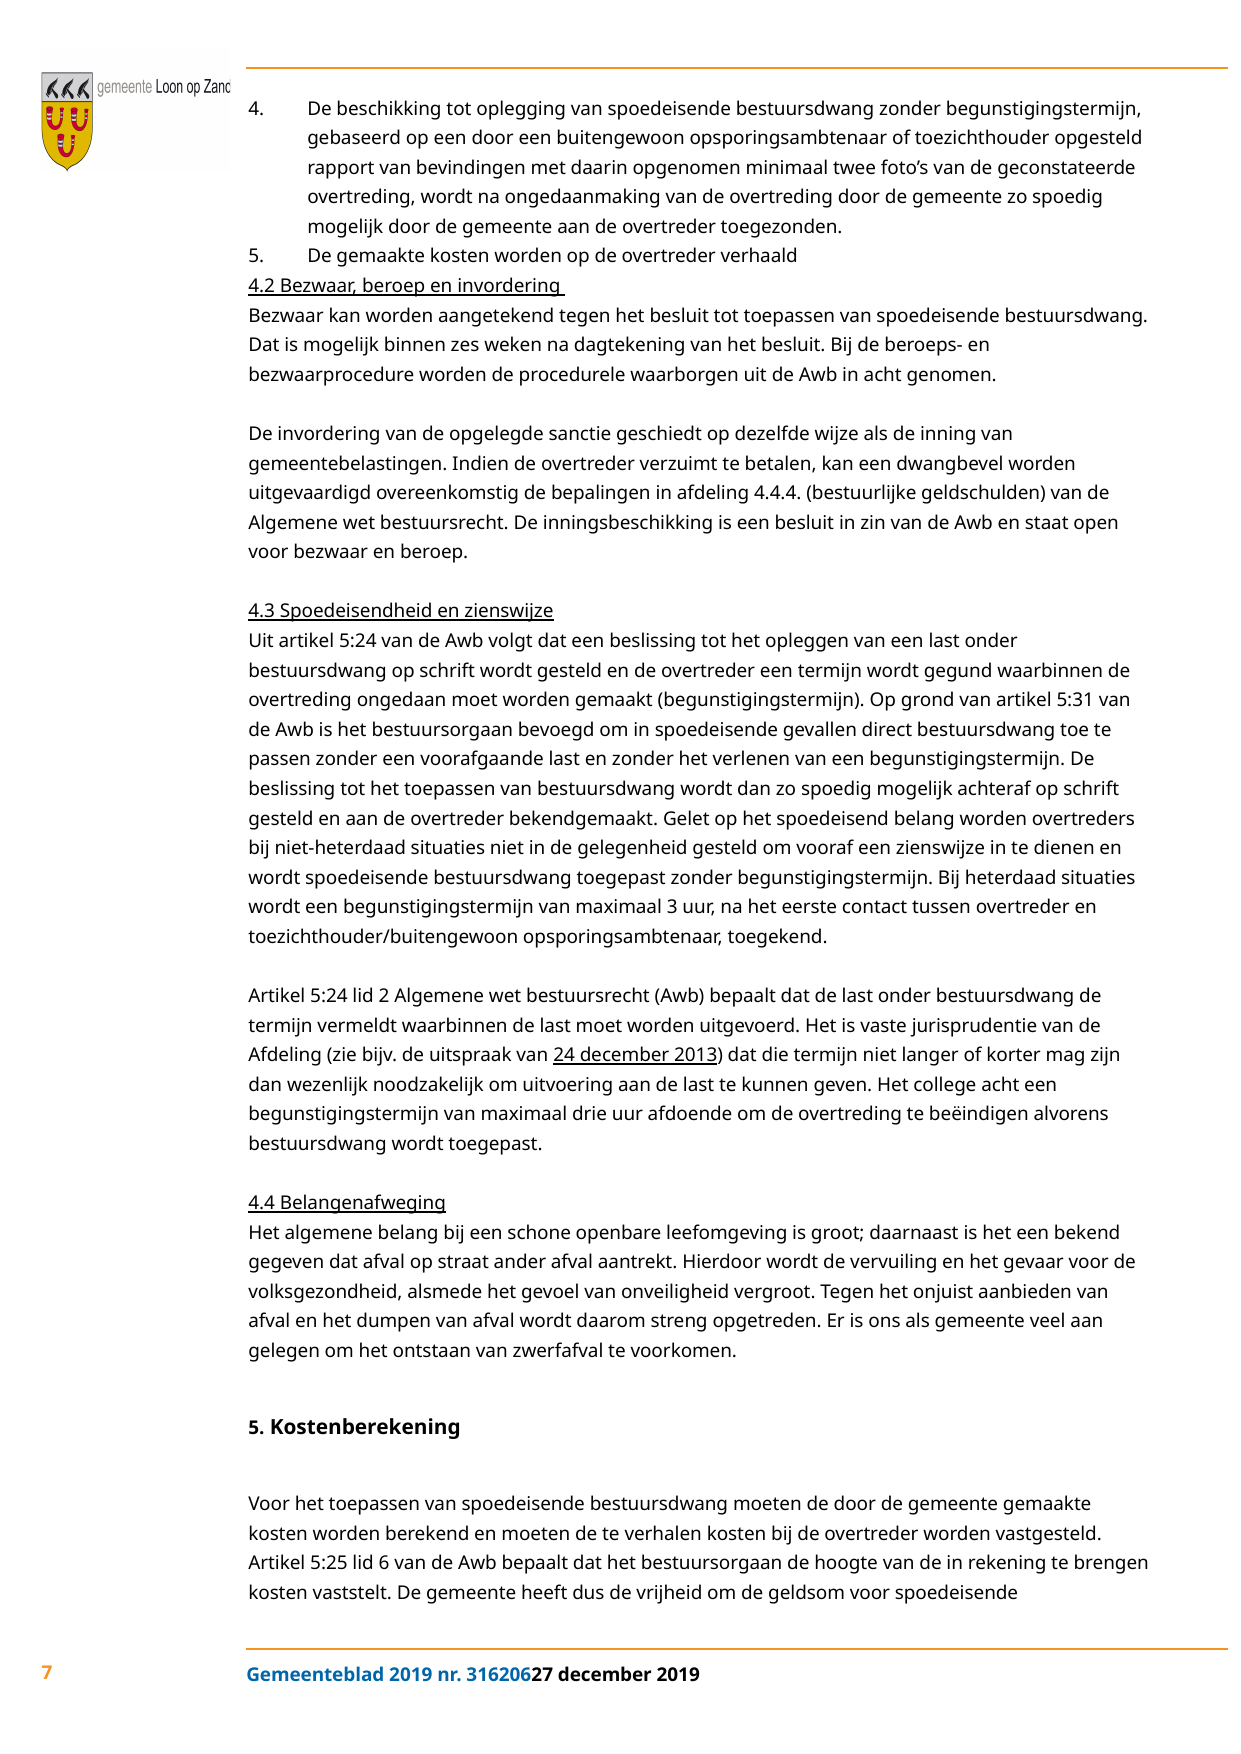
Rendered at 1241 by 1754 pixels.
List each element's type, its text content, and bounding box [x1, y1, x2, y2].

picture [41, 47, 231, 172]
text Voor het toepassen van spoedeisende bestuursdwang moeten de door de gemeente gemaakte kosten worden berekend en moeten de te verhalen kosten bij de overtreder worden vastgesteld. Artikel 5:25 lid 6 van de Awb bepaalt dat het bestuursorgaan de hoogte van de in rekening te brengen kosten vaststelt. De gemeente heeft dus de vrijheid om de geldsom voor spoedeisende [248, 1490, 1152, 1605]
text De invordering van de opgelegde sanctie geschiedt op dezelfde wijze als de inning van gemeentebelastingen. Indien de overtreder verzuimt te betalen, kan een dwangbevel worden uitgevaardigd overeenkomstig de bepalingen in afdeling 4.4.4. (bestuurlijke geldschulden) van de Algemene wet bestuursrecht. De inningsbeschikking is een besluit in zin van de Awb en staat open voor bezwaar en beroep. [248, 420, 1152, 564]
list De beschikking tot oplegging van spoedeisende bestuursdwang zonder begunstigingstermijn, gebaseerd op een door een buitengewoon opsporingsambtenaar of toezichthouder opgesteld rapport van bevindingen met daarin opgenomen minimaal twee foto’s van de geconstateerde overtreding, wordt na ongedaanmaking van de overtreding door de gemeente zo spoedig mogelijk door de gemeente aan de overtreder toegezonden. [248, 95, 1152, 239]
text 4.2 Bezwaar, beroep en invordering [248, 272, 1152, 298]
text 5. Kostenberekening [248, 1412, 1152, 1441]
list De gemaakte kosten worden op de overtreder verhaald [248, 243, 1152, 268]
text Bezwaar kan worden aangetekend tegen het besluit tot toepassen van spoedeisende bestuursdwang. Dat is mogelijk binnen zes weken na dagtekening van het besluit. Bij de beroeps- en bezwaarprocedure worden de procedurele waarborgen uit de Awb in acht genomen. [248, 302, 1152, 387]
text 4.3 Spoedeisendheid en zienswijze [248, 598, 1152, 623]
text Het algemene belang bij een schone openbare leefomgeving is groot; daarnaast is het een bekend gegeven dat afval op straat ander afval aantrekt. Hierdoor wordt de vervuiling en het gevaar voor de volksgezondheid, alsmede het gevoel van onveiligheid vergroot. Tegen het onjuist aanbieden van afval en het dumpen van afval wordt daarom streng opgetreden. Er is ons als gemeente veel aan gelegen om het ontstaan van zwerfafval te voorkomen. [248, 1219, 1152, 1363]
text Artikel 5:24 lid 2 Algemene wet bestuursrecht (Awb) bepaalt dat de last onder bestuursdwang de termijn vermeldt waarbinnen de last moet worden uitgevoerd. Het is vaste jurisprudentie van de Afdeling (zie bijv. de uitspraak van 24 december 2013) dat die termijn niet langer of korter mag zijn dan wezenlijk noodzakelijk om uitvoering aan de last te kunnen geven. Het college acht een begunstigingstermijn van maximaal drie uur afdoende om de overtreding te beëindigen alvorens bestuursdwang wordt toegepast. [248, 982, 1152, 1156]
text 4.4 Belangenafweging [248, 1189, 1152, 1215]
text Uit artikel 5:24 van de Awb volgt dat een beslissing tot het opleggen van een last onder bestuursdwang op schrift wordt gesteld en de overtreder een termijn wordt gegund waarbinnen de overtreding ongedaan moet worden gemaakt (begunstigingstermijn). Op grond van artikel 5:31 van de Awb is het bestuursorgaan bevoegd om in spoedeisende gevallen direct bestuursdwang toe te passen zonder een voorafgaande last en zonder het verlenen van een begunstigingstermijn. De beslissing tot het toepassen van bestuursdwang wordt dan zo spoedig mogelijk achteraf op schrift gesteld en aan de overtreder bekendgemaakt. Gelet op het spoedeisend belang worden overtreders bij niet-heterdaad situaties niet in de gelegenheid gesteld om vooraf een zienswijze in te dienen en wordt spoedeisende bestuursdwang toegepast zonder begunstigingstermijn. Bij heterdaad situaties wordt een begunstigingstermijn van maximaal 3 uur, na het eerste contact tussen overtreder en toezichthouder/buitengewoon opsporingsambtenaar, toegekend. [248, 627, 1152, 949]
